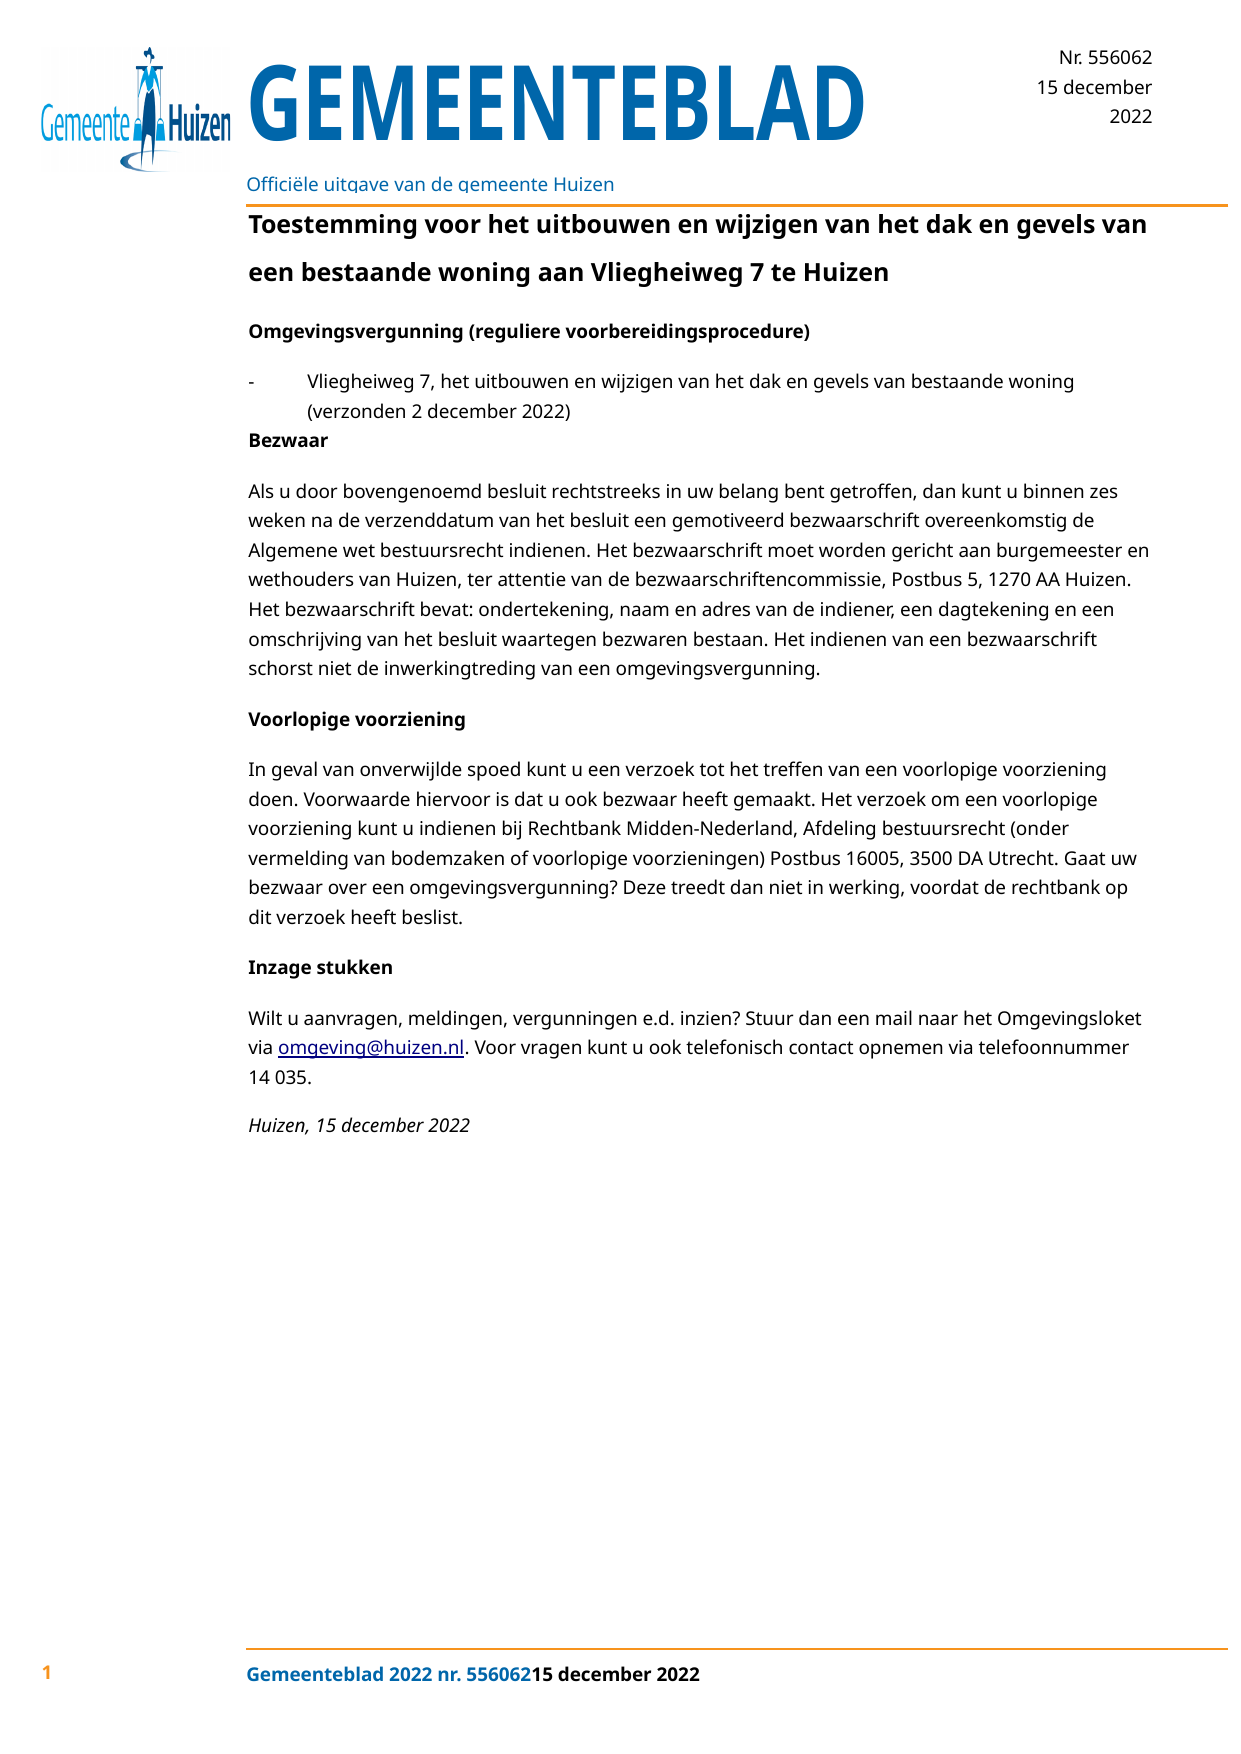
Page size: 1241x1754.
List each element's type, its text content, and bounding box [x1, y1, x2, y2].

text Huizen, 15 december 2022 [248, 1112, 1152, 1138]
text In geval van onverwijlde spoed kunt u een verzoek tot het treffen van een voorlopige voorziening doen. Voorwaarde hiervoor is dat u ook bezwaar heeft gemaakt. Het verzoek om een voorlopige voorziening kunt u indienen bij Rechtbank Midden-Nederland, Afdeling bestuursrecht (onder vermelding van bodemzaken of voorlopige voorzieningen) Postbus 16005, 3500 DA Utrecht. Gaat uw bezwaar over een omgevingsvergunning? Deze treedt dan niet in werking, voordat de rechtbank op dit verzoek heeft beslist. [248, 756, 1152, 930]
picture [41, 47, 231, 172]
text Als u door bovengenoemd besluit rechtstreeks in uw belang bent getroffen, dan kunt u binnen zes weken na de verzenddatum van het besluit een gemotiveerd bezwaarschrift overeenkomstig de Algemene wet bestuursrecht indienen. Het bezwaarschrift moet worden gericht aan burgemeester en wethouders van Huizen, ter attentie van de bezwaarschriftencommissie, Postbus 5, 1270 AA Huizen. Het bezwaarschrift bevat: ondertekening, naam en adres van de indiener, een dagtekening en een omschrijving van het besluit waartegen bezwaren bestaan. Het indienen van een bezwaarschrift schorst niet de inwerkingtreding van een omgevingsvergunning. [248, 478, 1152, 681]
text Wilt u aanvragen, meldingen, vergunningen e.d. inzien? Stuur dan een mail naar het Omgevingsloket via omgeving@huizen.nl. Voor vragen kunt u ook telefonisch contact opnemen via telefoonnummer 14 035. [248, 1005, 1152, 1090]
text Voorlopige voorziening [248, 706, 1152, 732]
text Inzage stukken [248, 954, 1152, 980]
text Omgevingsvergunning (reguliere voorbereidingsprocedure) [248, 318, 1152, 344]
text Toestemming voor het uitbouwen en wijzigen van het dak en gevels van een bestaande woning aan Vliegheiweg 7 te Huizen [248, 207, 1152, 288]
text Bezwaar [248, 427, 1152, 453]
list Vliegheiweg 7, het uitbouwen en wijzigen van het dak en gevels van bestaande woning (verzonden 2 december 2022) [248, 368, 1152, 424]
